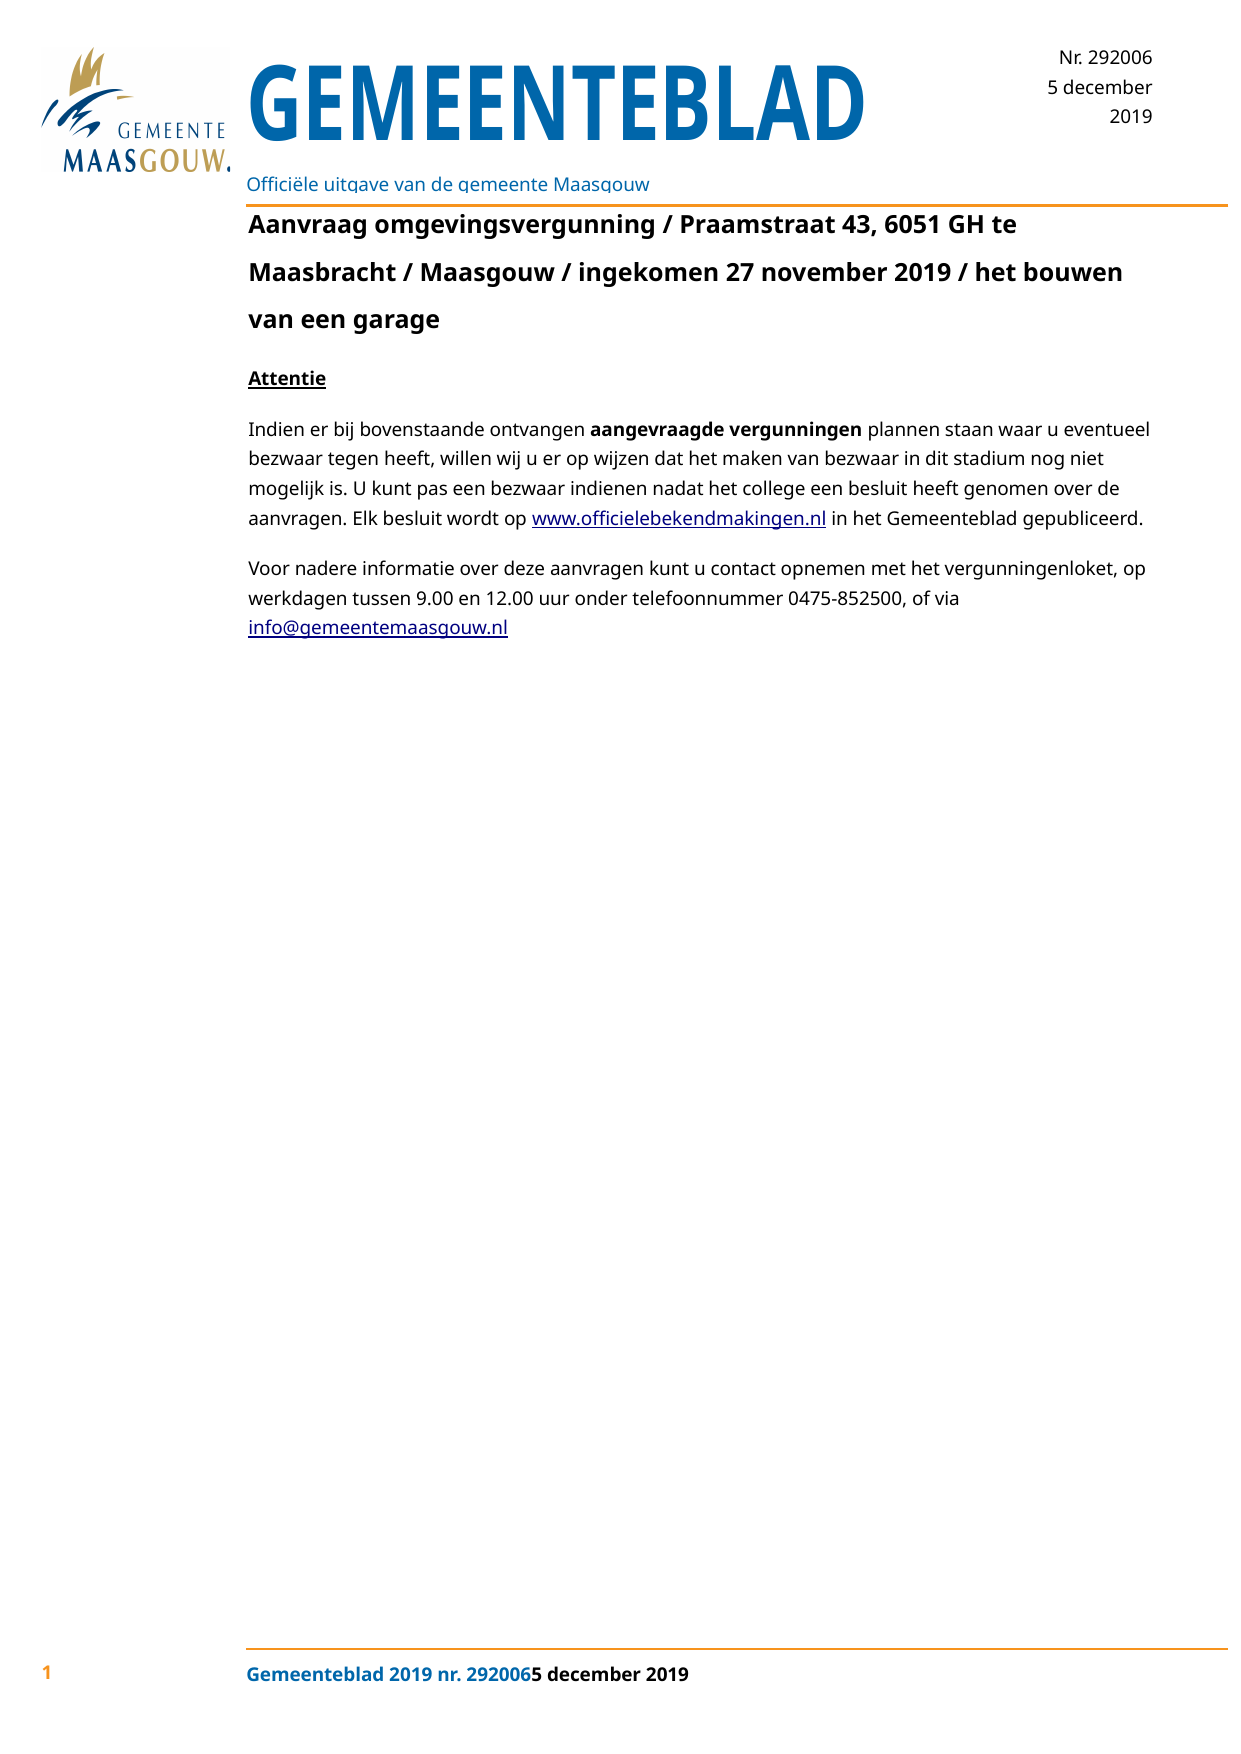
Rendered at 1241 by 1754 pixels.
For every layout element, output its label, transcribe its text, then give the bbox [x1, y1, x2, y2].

text Indien er bij bovenstaande ontvangen aangevraagde vergunningen plannen staan waar u eventueel bezwaar tegen heeft, willen wij u er op wijzen dat het maken van bezwaar in dit stadium nog niet mogelijk is. U kunt pas een bezwaar indienen nadat het college een besluit heeft genomen over de aanvragen. Elk besluit wordt op www.officielebekendmakingen.nl in het Gemeenteblad gepubliceerd. [248, 416, 1152, 530]
text Voor nadere informatie over deze aanvragen kunt u contact opnemen met het vergunningenloket, op werkdagen tussen 9.00 en 12.00 uur onder telefoonnummer 0475-852500, of via info@gemeentemaasgouw.nl [248, 555, 1152, 640]
picture [41, 47, 231, 172]
text Aanvraag omgevingsvergunning / Praamstraat 43, 6051 GH te Maasbracht / Maasgouw / ingekomen 27 november 2019 / het bouwen van een garage [248, 207, 1152, 336]
text Attentie [248, 366, 1152, 391]
